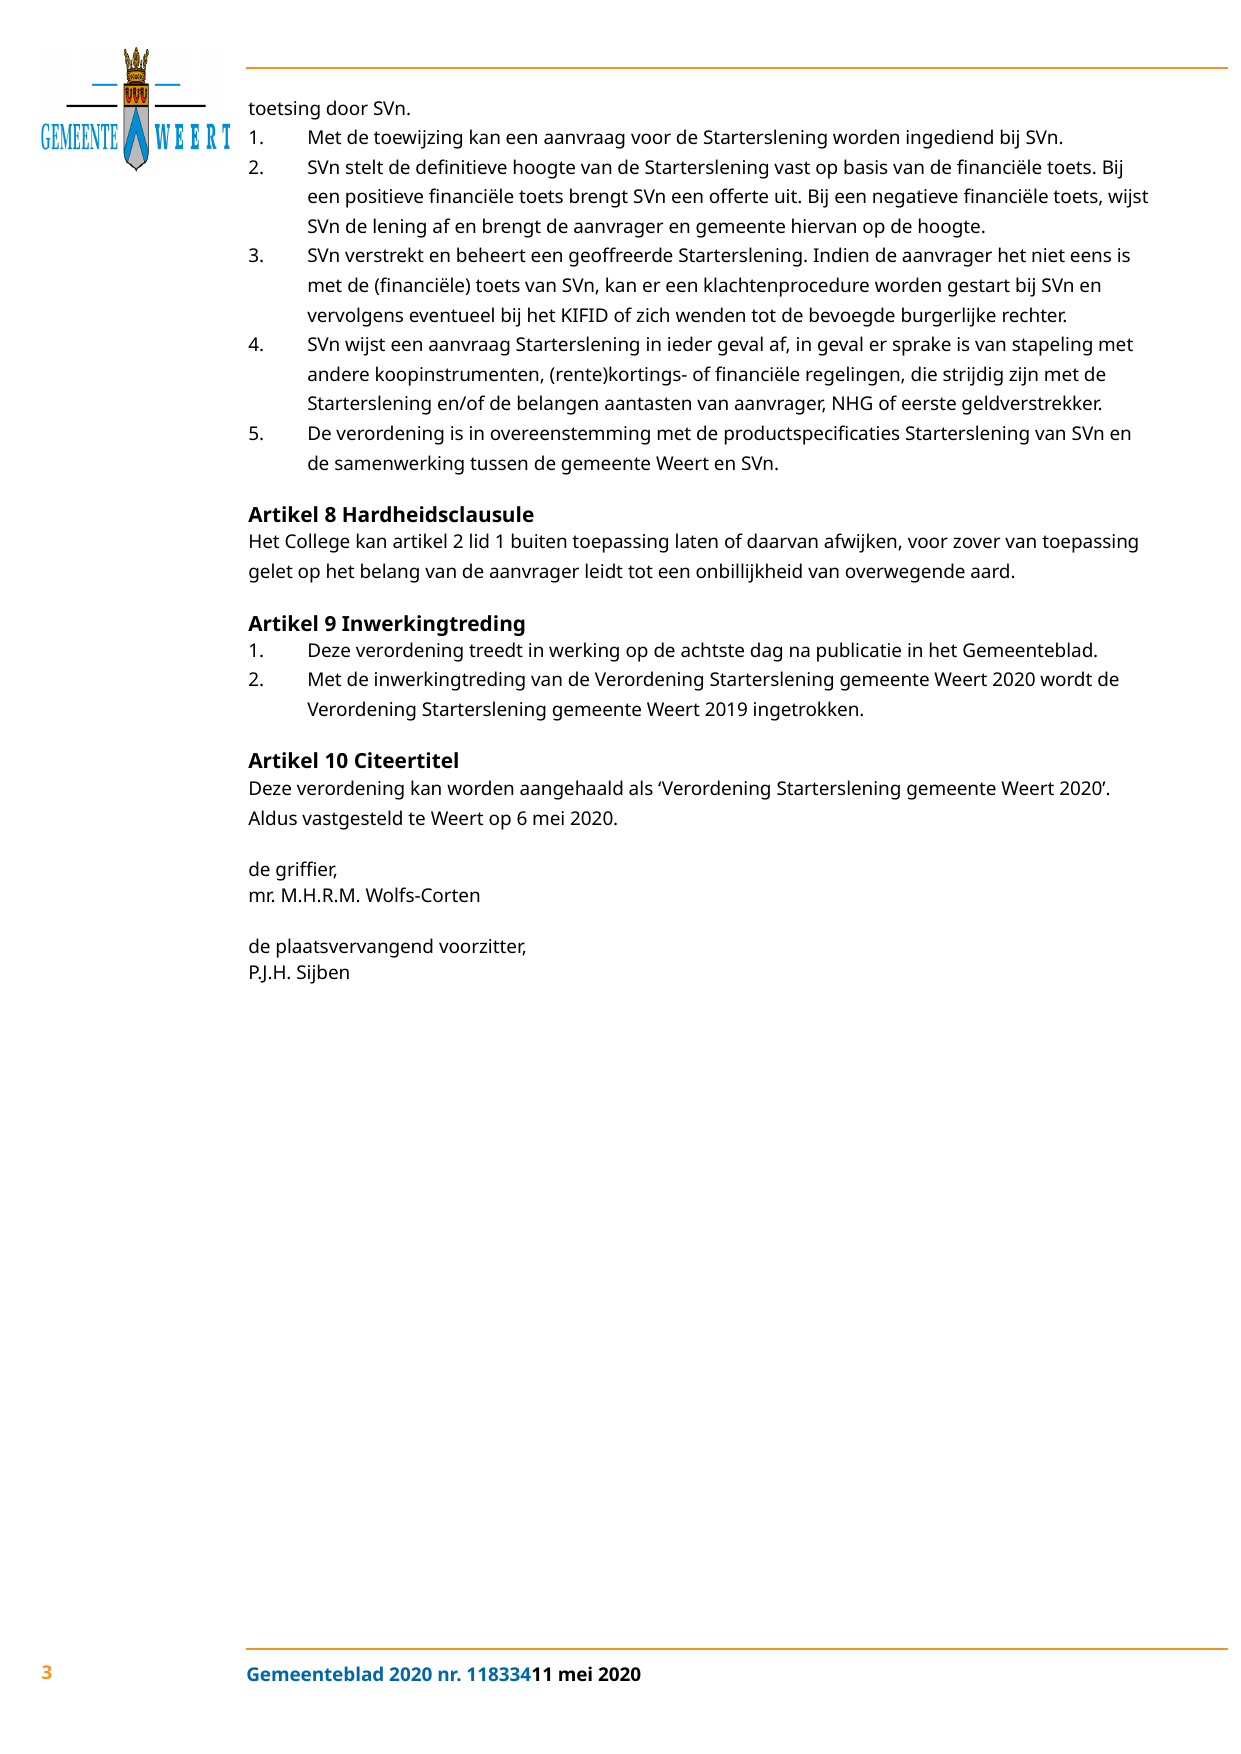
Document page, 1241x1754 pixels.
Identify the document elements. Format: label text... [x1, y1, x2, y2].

text Deze verordening kan worden aangehaald als ‘Verordening Starterslening gemeente Weert 2020’. [248, 775, 1152, 801]
text mr. M.H.R.M. Wolfs-Corten [248, 882, 1152, 908]
text de plaatsvervangend voorzitter, [248, 933, 1152, 959]
list SVn wijst een aanvraag Starterslening in ieder geval af, in geval er sprake is van stapeling met andere koopinstrumenten, (rente)kortings‐ of financiële regelingen, die strijdig zijn met de Starterslening en/of de belangen aantasten van aanvrager, NHG of eerste geldverstrekker. [248, 331, 1152, 416]
text Het College kan artikel 2 lid 1 buiten toepassing laten of daarvan afwijken, voor zover van toepassing gelet op het belang van de aanvrager leidt tot een onbillijkheid van overwegende aard. [248, 529, 1152, 584]
list Deze verordening treedt in werking op de achtste dag na publicatie in het Gemeenteblad. [248, 637, 1152, 663]
text Aldus vastgesteld te Weert op 6 mei 2020. [248, 805, 1152, 830]
list SVn stelt de definitieve hoogte van de Starterslening vast op basis van de financiële toets. Bij een positieve financiële toets brengt SVn een offerte uit. Bij een negatieve financiële toets, wijst SVn de lening af en brengt de aanvrager en gemeente hiervan op de hoogte. [248, 154, 1152, 239]
text P.J.H. Sijben [248, 959, 1152, 985]
list De verordening is in overeenstemming met de productspecificaties Starterslening van SVn en de samenwerking tussen de gemeente Weert en SVn. [248, 420, 1152, 476]
picture [41, 47, 231, 172]
text Artikel 9 Inwerkingtreding [248, 609, 1152, 637]
list Met de toewijzing kan een aanvraag voor de Starterslening worden ingediend bij SVn. [248, 124, 1152, 150]
list Met de inwerkingtreding van de Verordening Starterslening gemeente Weert 2020 wordt de Verordening Starterslening gemeente Weert 2019 ingetrokken. [248, 667, 1152, 722]
list SVn verstrekt en beheert een geoffreerde Starterslening. Indien de aanvrager het niet eens is met de (financiële) toets van SVn, kan er een klachtenprocedure worden gestart bij SVn en vervolgens eventueel bij het KIFID of zich wenden tot de bevoegde burgerlijke rechter. [248, 243, 1152, 328]
text Artikel 8 Hardheidsclausule [248, 500, 1152, 529]
text de griffier, [248, 856, 1152, 882]
text toetsing door SVn. [248, 95, 1152, 121]
text Artikel 10 Citeertitel [248, 747, 1152, 775]
